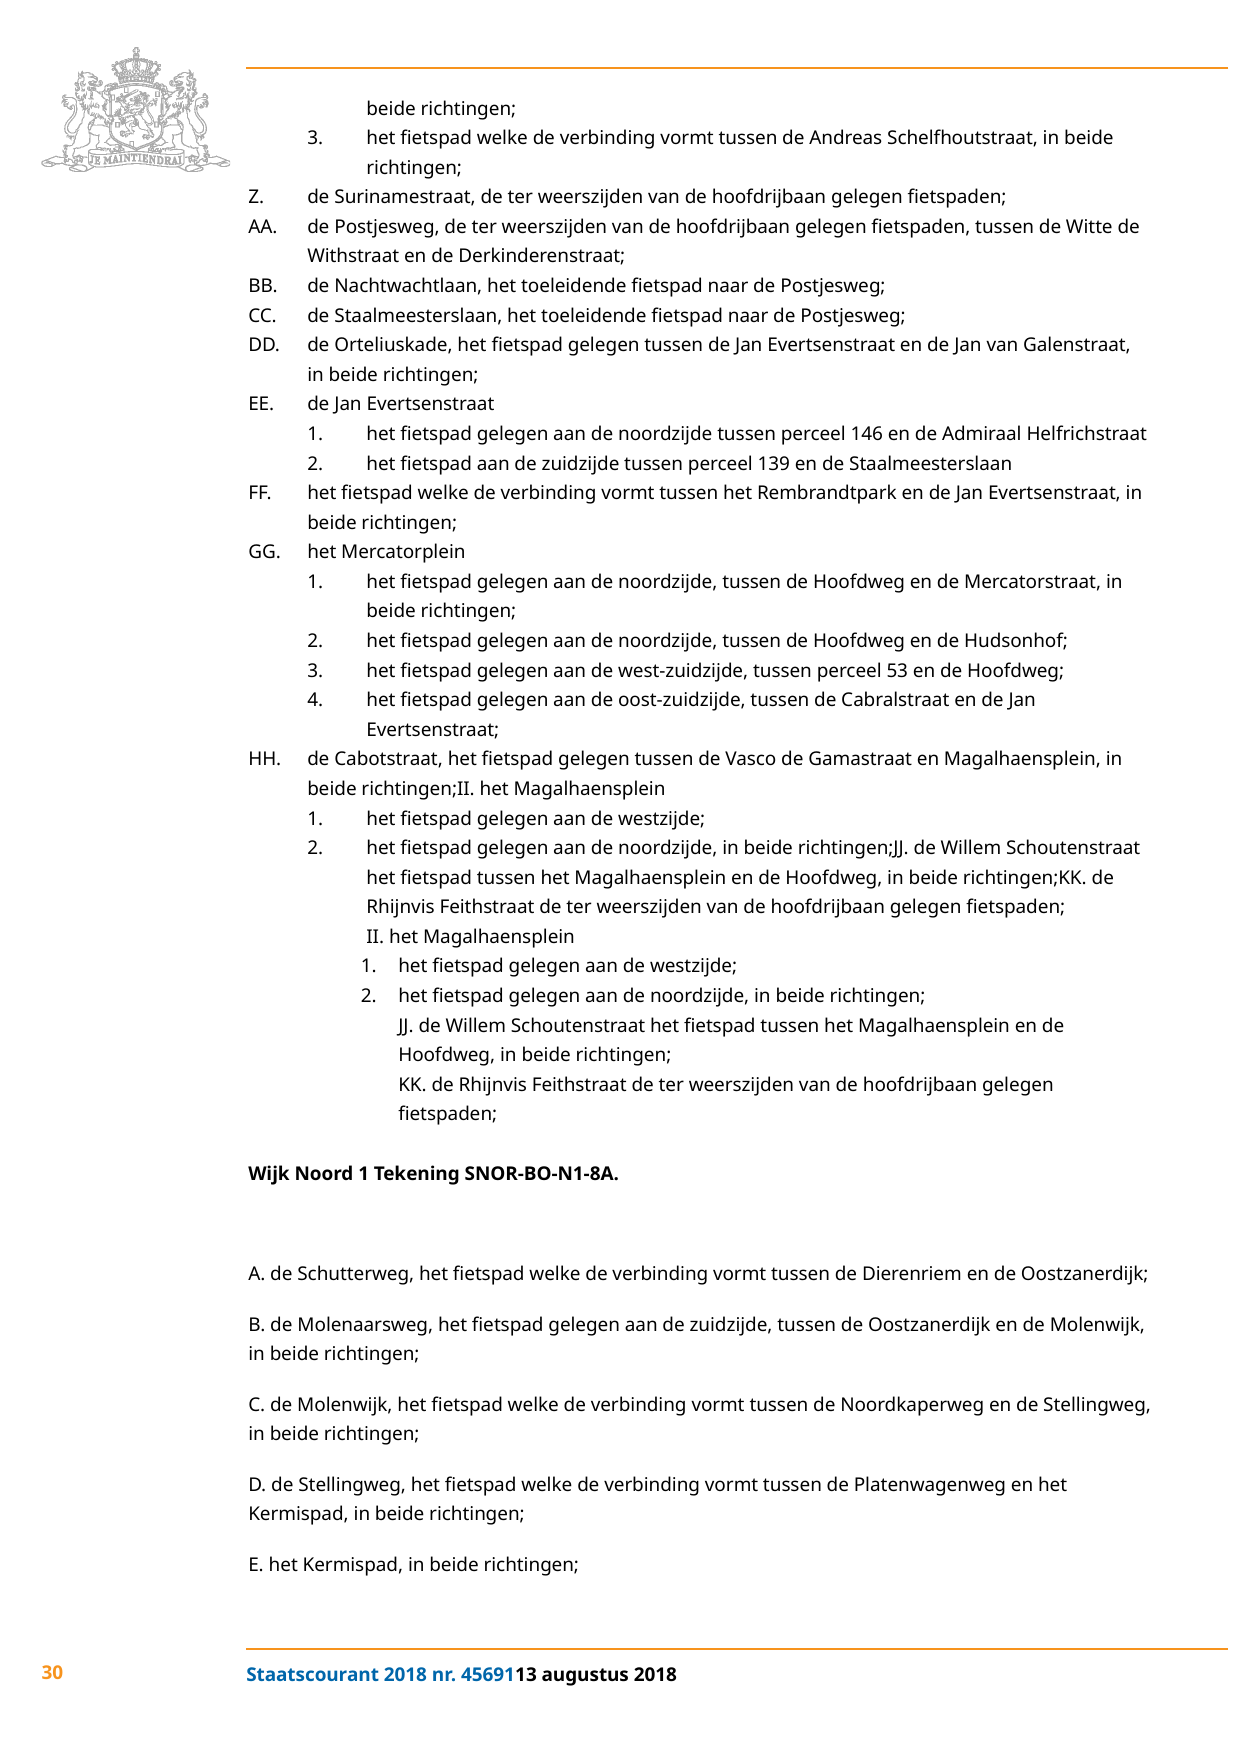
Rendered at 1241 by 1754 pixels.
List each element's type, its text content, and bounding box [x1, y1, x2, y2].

list het fietspad welke de verbinding vormt tussen de Andreas Schelfhoutstraat, in beide richtingen; [307, 124, 1152, 180]
list de Nachtwachtlaan, het toeleidende fietspad naar de Postjesweg; [248, 272, 1152, 298]
list beide richtingen; [307, 95, 1152, 121]
text C. de Molenwijk, het fietspad welke de verbinding vormt tussen de Noordkaperweg en de Stellingweg, in beide richtingen; [248, 1391, 1152, 1446]
text A. de Schutterweg, het fietspad welke de verbinding vormt tussen de Dierenriem en de Oostzanerdijk; [248, 1261, 1152, 1286]
list de Jan Evertsenstraat [248, 391, 1152, 416]
list de Cabotstraat, het fietspad gelegen tussen de Vasco de Gamastraat en Magalhaensplein, in beide richtingen;II. het Magalhaensplein [248, 746, 1152, 801]
list de Orteliuskade, het fietspad gelegen tussen de Jan Evertsenstraat en de Jan van Galenstraat, in beide richtingen; [248, 331, 1152, 387]
list JJ. de Willem Schoutenstraat het fietspad tussen het Magalhaensplein en de Hoofdweg, in beide richtingen; [361, 1012, 1152, 1067]
list het fietspad gelegen aan de westzijde; [307, 805, 1152, 831]
list de Staalmeesterslaan, het toeleidende fietspad naar de Postjesweg; [248, 302, 1152, 328]
list het Mercatorplein [248, 538, 1152, 564]
list het fietspad aan de zuidzijde tussen perceel 139 en de Staalmeesterslaan [307, 450, 1152, 476]
list het fietspad gelegen aan de noordzijde, tussen de Hoofdweg en de Hudsonhof; [307, 627, 1152, 653]
text Wijk Noord 1 Tekening SNOR-BO-N1-8A. [248, 1160, 1152, 1186]
list II. het Magalhaensplein [307, 923, 1152, 949]
list de Surinamestraat, de ter weerszijden van de hoofdrijbaan gelegen fietspaden; [248, 183, 1152, 209]
list de Postjesweg, de ter weerszijden van de hoofdrijbaan gelegen fietspaden, tussen de Witte de Withstraat en de Derkinderenstraat; [248, 213, 1152, 268]
list het fietspad gelegen aan de noordzijde, in beide richtingen;JJ. de Willem Schoutenstraat het fietspad tussen het Magalhaensplein en de Hoofdweg, in beide richtingen;KK. de Rhijnvis Feithstraat de ter weerszijden van de hoofdrijbaan gelegen fietspaden; [307, 834, 1152, 919]
text E. het Kermispad, in beide richtingen; [248, 1551, 1152, 1577]
list het fietspad gelegen aan de oost-zuidzijde, tussen de Cabralstraat en de Jan Evertsenstraat; [307, 686, 1152, 742]
list het fietspad gelegen aan de westzijde; [361, 953, 1152, 978]
picture [41, 47, 231, 172]
list KK. de Rhijnvis Feithstraat de ter weerszijden van de hoofdrijbaan gelegen fietspaden; [361, 1071, 1152, 1126]
text B. de Molenaarsweg, het fietspad gelegen aan de zuidzijde, tussen de Oostzanerdijk en de Molenwijk, in beide richtingen; [248, 1311, 1152, 1366]
list het fietspad gelegen aan de west-zuidzijde, tussen perceel 53 en de Hoofdweg; [307, 657, 1152, 683]
list het fietspad welke de verbinding vormt tussen het Rembrandtpark en de Jan Evertsenstraat, in beide richtingen; [248, 479, 1152, 535]
text D. de Stellingweg, het fietspad welke de verbinding vormt tussen de Platenwagenweg en het Kermispad, in beide richtingen; [248, 1471, 1152, 1526]
list het fietspad gelegen aan de noordzijde, in beide richtingen; [361, 982, 1152, 1008]
list het fietspad gelegen aan de noordzijde tussen perceel 146 en de Admiraal Helfrichstraat [307, 420, 1152, 446]
list het fietspad gelegen aan de noordzijde, tussen de Hoofdweg en de Mercatorstraat, in beide richtingen; [307, 568, 1152, 623]
